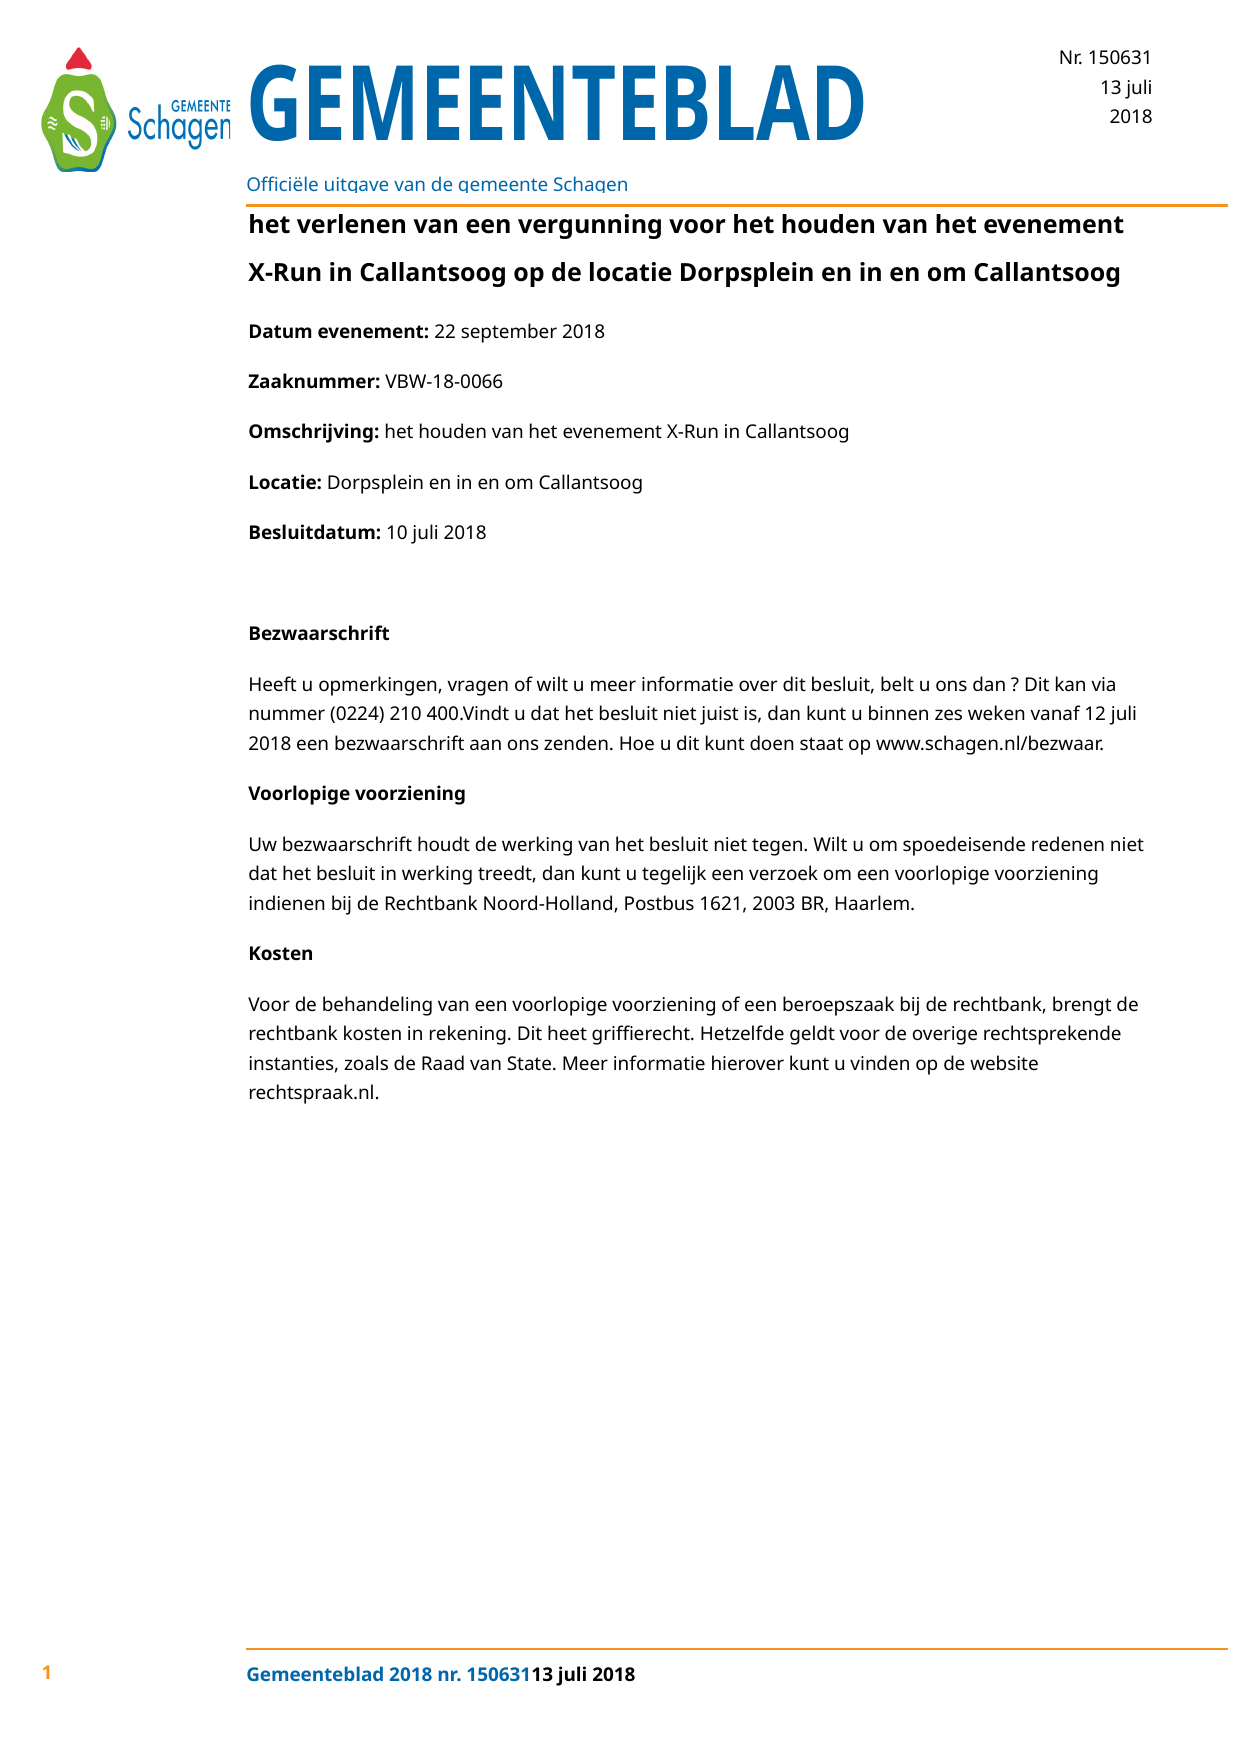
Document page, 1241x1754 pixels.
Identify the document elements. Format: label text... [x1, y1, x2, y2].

text Kosten [248, 940, 1152, 966]
text Voorlopige voorziening [248, 780, 1152, 806]
text Heeft u opmerkingen, vragen of wilt u meer informatie over dit besluit, belt u ons dan ? Dit kan via nummer (0224) 210 400.Vindt u dat het besluit niet juist is, dan kunt u binnen zes weken vanaf 12 juli 2018 een bezwaarschrift aan ons zenden. Hoe u dit kunt doen staat op www.schagen.nl/bezwaar. [248, 671, 1152, 756]
text Voor de behandeling van een voorlopige voorziening of een beroepszaak bij de rechtbank, brengt de rechtbank kosten in rekening. Dit heet griffierecht. Hetzelfde geldt voor de overige rechtsprekende instanties, zoals de Raad van State. Meer informatie hierover kunt u vinden op de website rechtspraak.nl. [248, 991, 1152, 1105]
text het verlenen van een vergunning voor het houden van het evenement X-Run in Callantsoog op de locatie Dorpsplein en in en om Callantsoog [248, 207, 1152, 288]
text Zaaknummer: VBW-18-0066 [248, 368, 1152, 394]
picture [41, 47, 231, 172]
text Uw bezwaarschrift houdt de werking van het besluit niet tegen. Wilt u om spoedeisende redenen niet dat het besluit in werking treedt, dan kunt u tegelijk een verzoek om een voorlopige voorziening indienen bij de Rechtbank Noord-Holland, Postbus 1621, 2003 BR, Haarlem. [248, 831, 1152, 916]
text Bezwaarschrift [248, 620, 1152, 646]
text Datum evenement: 22 september 2018 [248, 318, 1152, 344]
text Omschrijving: het houden van het evenement X-Run in Callantsoog [248, 419, 1152, 444]
text Besluitdatum: 10 juli 2018 [248, 519, 1152, 545]
text Locatie: Dorpsplein en in en om Callantsoog [248, 469, 1152, 495]
